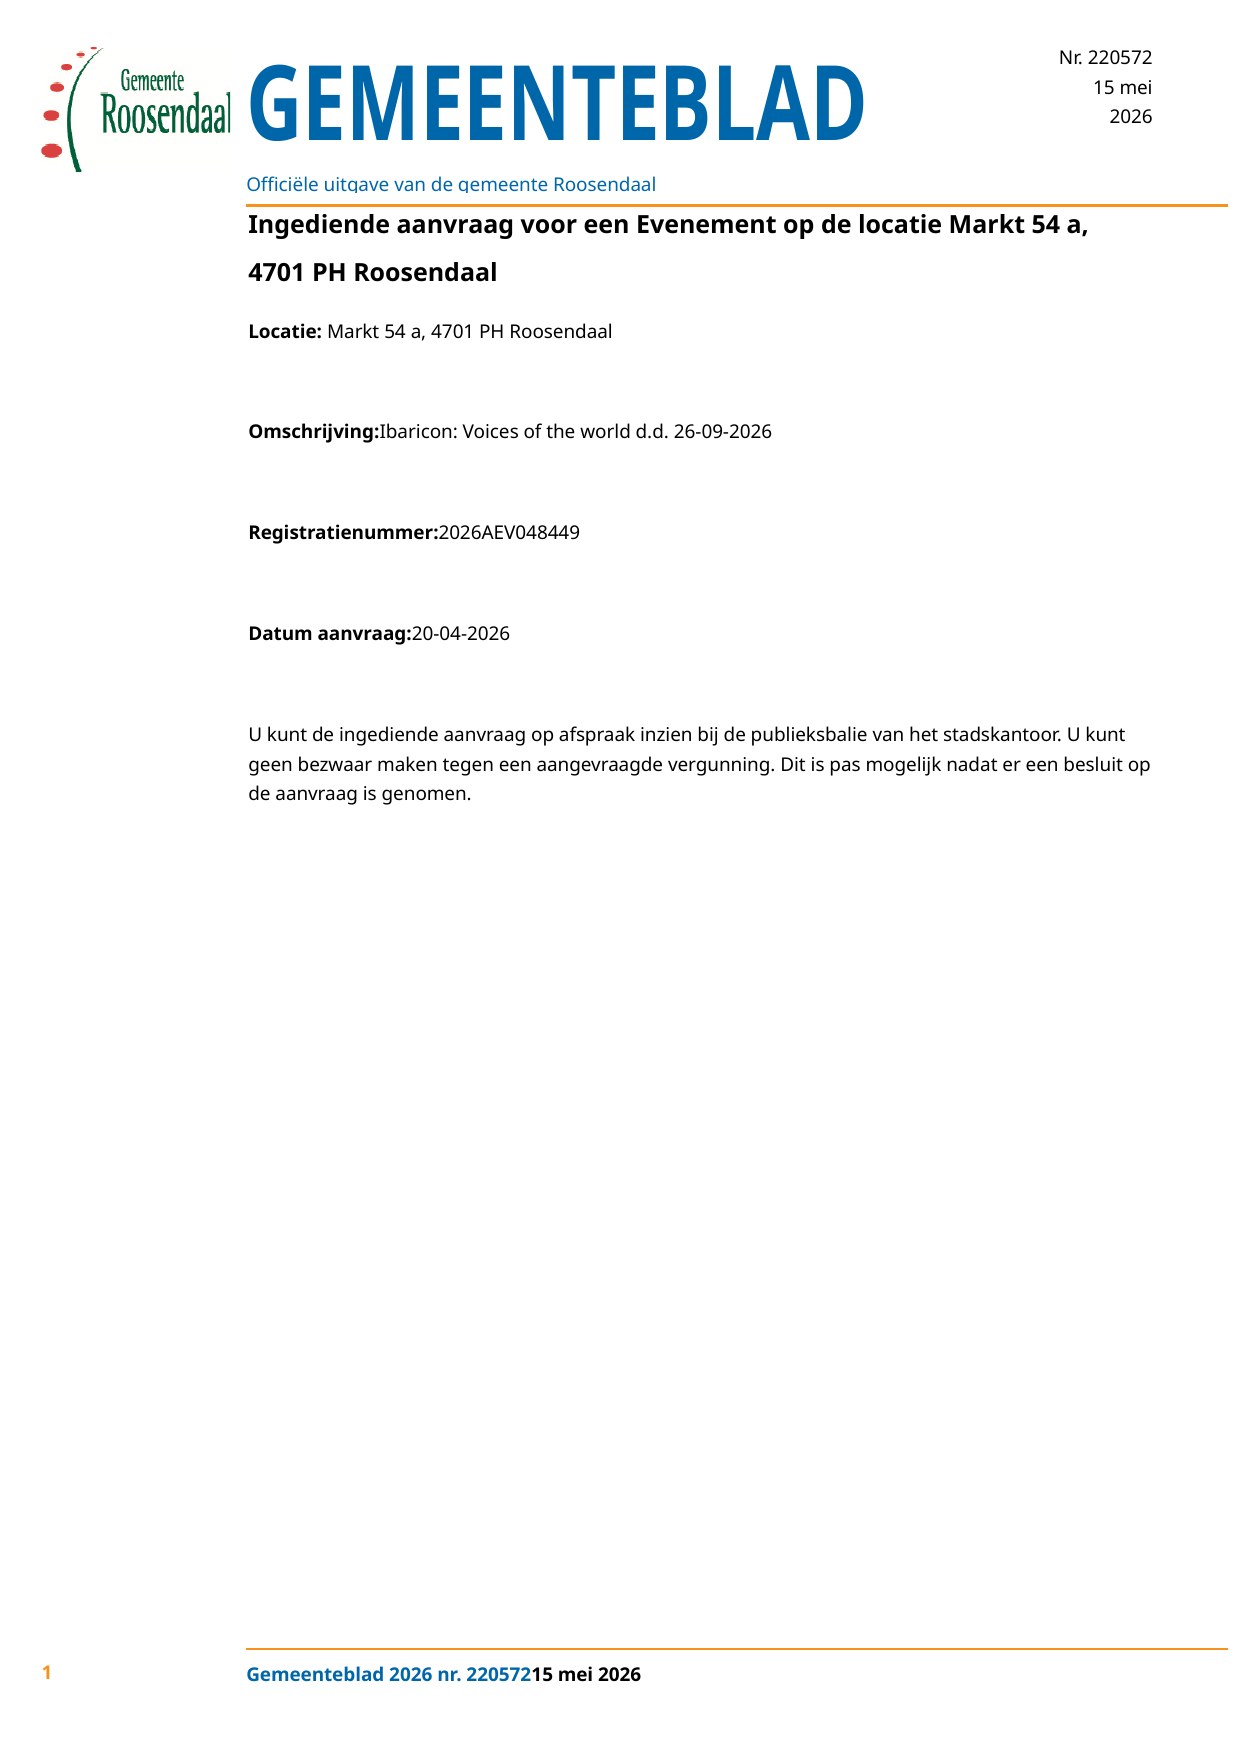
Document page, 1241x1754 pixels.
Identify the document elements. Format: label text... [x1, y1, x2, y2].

text Omschrijving:Ibaricon: Voices of the world d.d. 26-09-2026 [248, 419, 1152, 444]
text Ingediende aanvraag voor een Evenement op de locatie Markt 54 a, 4701 PH Roosendaal [248, 207, 1152, 288]
text Registratienummer:2026AEV048449 [248, 519, 1152, 545]
text Datum aanvraag:20-04-2026 [248, 620, 1152, 646]
text U kunt de ingediende aanvraag op afspraak inzien bij de publieksbalie van het stadskantoor. U kunt geen bezwaar maken tegen een aangevraagde vergunning. Dit is pas mogelijk nadat er een besluit op de aanvraag is genomen. [248, 721, 1152, 806]
picture [41, 47, 231, 172]
text Locatie: Markt 54 a, 4701 PH Roosendaal [248, 318, 1152, 344]
